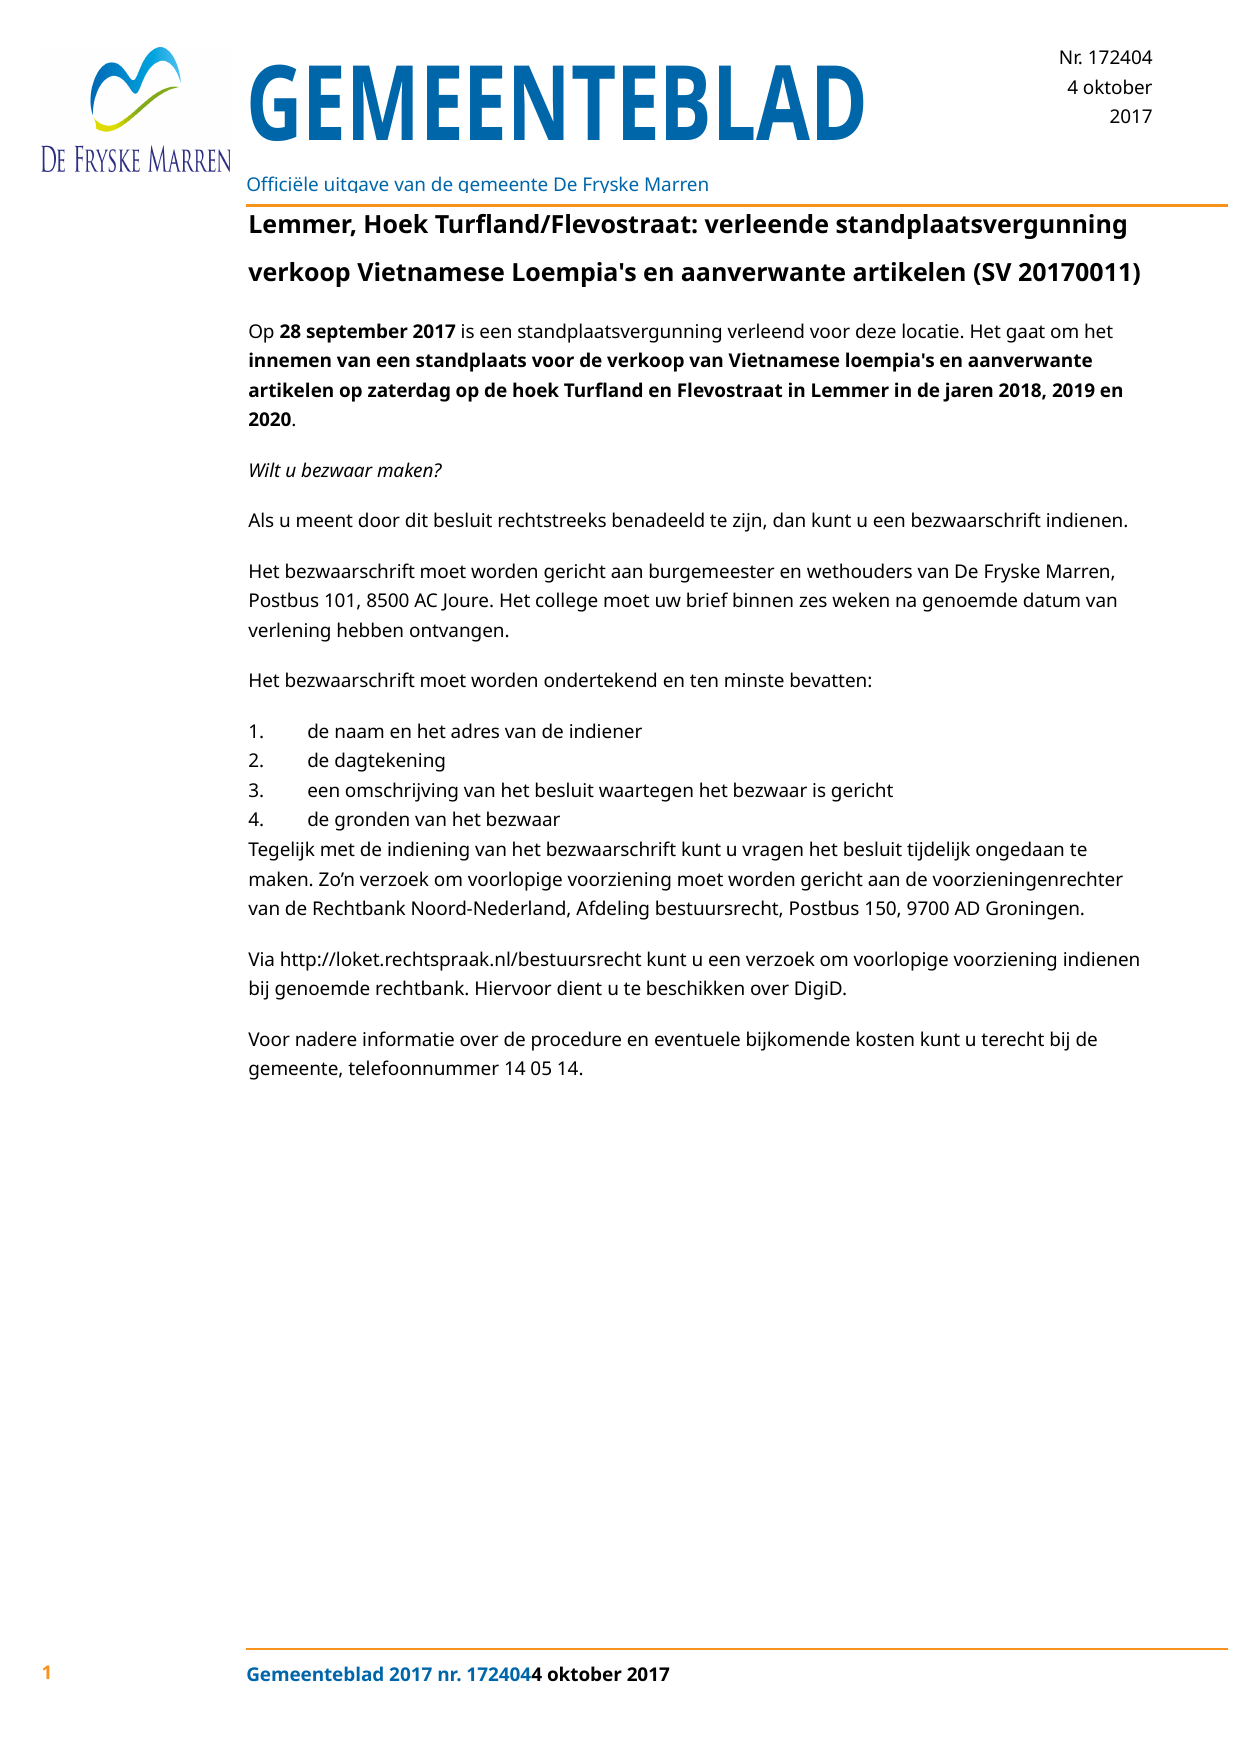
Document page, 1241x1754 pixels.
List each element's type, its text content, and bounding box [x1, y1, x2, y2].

text Op 28 september 2017 is een standplaatsvergunning verleend voor deze locatie. Het gaat om het innemen van een standplaats voor de verkoop van Vietnamese loempia's en aanverwante artikelen op zaterdag op de hoek Turfland en Flevostraat in Lemmer in de jaren 2018, 2019 en 2020. [248, 318, 1152, 432]
text Het bezwaarschrift moet worden ondertekend en ten minste bevatten: [248, 667, 1152, 693]
list de dagtekening [248, 747, 1152, 773]
text Het bezwaarschrift moet worden gericht aan burgemeester en wethouders van De Fryske Marren, Postbus 101, 8500 AC Joure. Het college moet uw brief binnen zes weken na genoemde datum van verlening hebben ontvangen. [248, 558, 1152, 643]
text Via http://loket.rechtspraak.nl/bestuursrecht kunt u een verzoek om voorlopige voorziening indienen bij genoemde rechtbank. Hiervoor dient u te beschikken over DigiD. [248, 946, 1152, 1001]
text Voor nadere informatie over de procedure en eventuele bijkomende kosten kunt u terecht bij de gemeente, telefoonnummer 14 05 14. [248, 1026, 1152, 1081]
list de naam en het adres van de indiener [248, 718, 1152, 744]
list een omschrijving van het besluit waartegen het bezwaar is gericht [248, 777, 1152, 803]
text Wilt u bezwaar maken? [248, 457, 1152, 483]
picture [41, 47, 231, 172]
text Lemmer, Hoek Turfland/Flevostraat: verleende standplaatsvergunning verkoop Vietnamese Loempia's en aanverwante artikelen (SV 20170011) [248, 207, 1152, 288]
list de gronden van het bezwaar [248, 807, 1152, 832]
text Tegelijk met de indiening van het bezwaarschrift kunt u vragen het besluit tijdelijk ongedaan te maken. Zo’n verzoek om voorlopige voorziening moet worden gericht aan de voorzieningenrechter van de Rechtbank Noord-Nederland, Afdeling bestuursrecht, Postbus 150, 9700 AD Groningen. [248, 836, 1152, 921]
text Als u meent door dit besluit rechtstreeks benadeeld te zijn, dan kunt u een bezwaarschrift indienen. [248, 507, 1152, 533]
